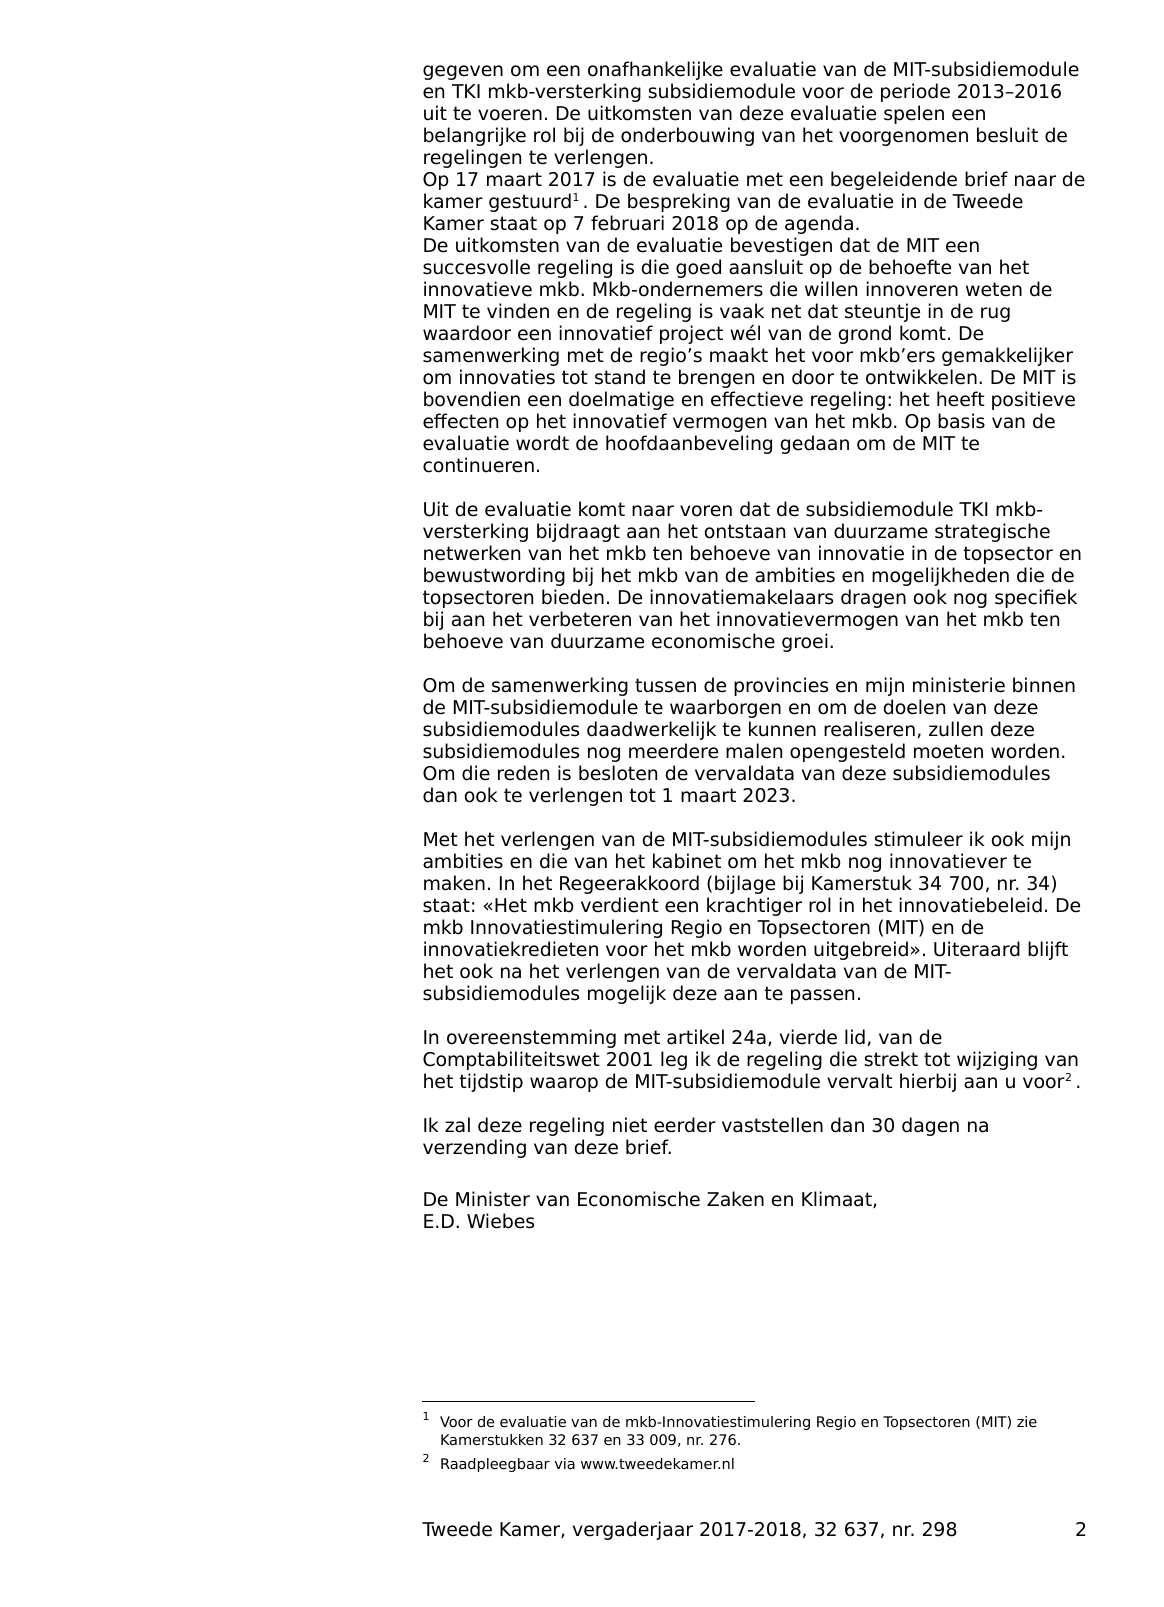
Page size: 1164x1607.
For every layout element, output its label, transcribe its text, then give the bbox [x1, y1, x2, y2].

text Uit de evaluatie komt naar voren dat de subsidiemodule TKI mkb-versterking bijdraagt aan het ontstaan van duurzame strategische netwerken van het mkb ten behoeve van innovatie in de topsector en bewustwording bij het mkb van de ambities en mogelijkheden die de topsectoren bieden. De innovatiemakelaars dragen ook nog specifiek bij aan het verbeteren van het innovatievermogen van het mkb ten behoeve van duurzame economische groei. [422, 499, 1087, 653]
text Om de samenwerking tussen de provincies en mijn ministerie binnen de MIT-subsidiemodule te waarborgen en om de doelen van deze subsidiemodules daadwerkelijk te kunnen realiseren, zullen deze subsidiemodules nog meerdere malen opengesteld moeten worden. Om die reden is besloten de vervaldata van deze subsidiemodules dan ook te verlengen tot 1 maart 2023. [422, 675, 1087, 807]
text In overeenstemming met artikel 24a, vierde lid, van de Comptabiliteitswet 2001 leg ik de regeling die strekt tot wijziging van het tijdstip waarop de MIT-subsidiemodule vervalt hierbij aan u voor. [422, 1027, 1087, 1093]
text De Minister van Economische Zaken en Klimaat, E.D. Wiebes [422, 1189, 1087, 1233]
text Raadpleegbaar via www.tweedekamer.nl [422, 1452, 1087, 1474]
text Voor de evaluatie van de mkb-Innovatiestimulering Regio en Topsectoren (MIT) zie Kamerstukken 32 637 en 33 009, nr. 276. [422, 1410, 1087, 1449]
text De uitkomsten van de evaluatie bevestigen dat de MIT een succesvolle regeling is die goed aansluit op de behoefte van het innovatieve mkb. Mkb-ondernemers die willen innoveren weten de MIT te vinden en de regeling is vaak net dat steuntje in de rug waardoor een innovatief project wél van de grond komt. De samenwerking met de regio’s maakt het voor mkb’ers gemakkelijker om innovaties tot stand te brengen en door te ontwikkelen. De MIT is bovendien een doelmatige en effectieve regeling: het heeft positieve effecten op het innovatief vermogen van het mkb. Op basis van de evaluatie wordt de hoofdaanbeveling gedaan om de MIT te continueren. [422, 235, 1087, 477]
text gegeven om een onafhankelijke evaluatie van de MIT-subsidiemodule en TKI mkb-versterking subsidiemodule voor de periode 2013–2016 uit te voeren. De uitkomsten van deze evaluatie spelen een belangrijke rol bij de onderbouwing van het voorgenomen besluit de regelingen te verlengen. [422, 59, 1087, 169]
text Ik zal deze regeling niet eerder vaststellen dan 30 dagen na verzending van deze brief. [422, 1115, 1087, 1159]
text Met het verlengen van de MIT-subsidiemodules stimuleer ik ook mijn ambities en die van het kabinet om het mkb nog innovatiever te maken. In het Regeerakkoord (bijlage bij Kamerstuk 34 700, nr. 34) staat: «Het mkb verdient een krachtiger rol in het innovatiebeleid. De mkb Innovatiestimulering Regio en Topsectoren (MIT) en de innovatiekredieten voor het mkb worden uitgebreid». Uiteraard blijft het ook na het verlengen van de vervaldata van de MIT-subsidiemodules mogelijk deze aan te passen. [422, 829, 1087, 1005]
text Op 17 maart 2017 is de evaluatie met een begeleidende brief naar de kamer gestuurd. De bespreking van de evaluatie in de Tweede Kamer staat op 7 februari 2018 op de agenda. [422, 169, 1087, 235]
